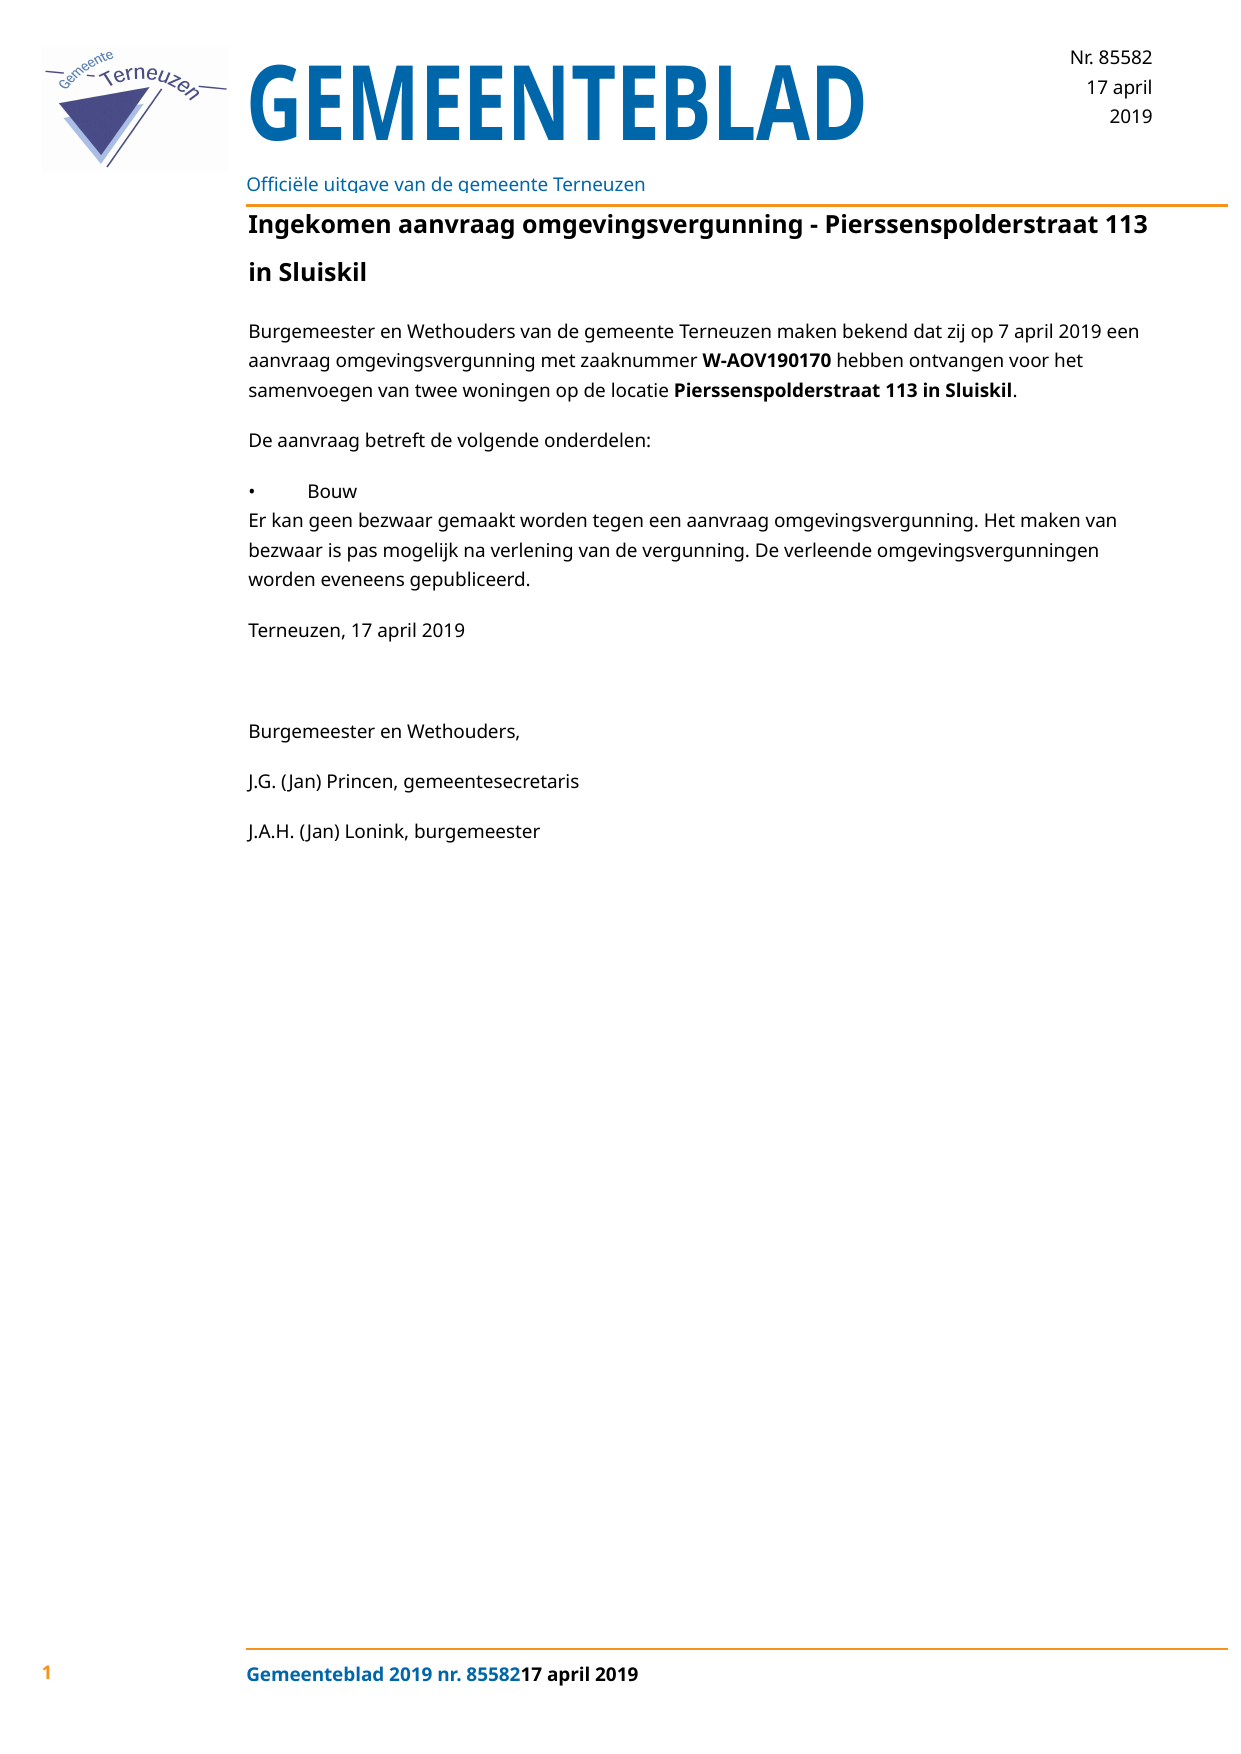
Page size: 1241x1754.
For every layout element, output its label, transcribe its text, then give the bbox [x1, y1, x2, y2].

text J.A.H. (Jan) Lonink, burgemeester [248, 819, 1152, 844]
text Er kan geen bezwaar gemaakt worden tegen een aanvraag omgevingsvergunning. Het maken van bezwaar is pas mogelijk na verlening van de vergunning. De verleende omgevingsvergunningen worden eveneens gepubliceerd. [248, 507, 1152, 592]
picture [41, 47, 231, 172]
text Terneuzen, 17 april 2019 [248, 617, 1152, 643]
text Burgemeester en Wethouders van de gemeente Terneuzen maken bekend dat zij op 7 april 2019 een aanvraag omgevingsvergunning met zaaknummer W-AOV190170 hebben ontvangen voor het samenvoegen van twee woningen op de locatie Pierssenspolderstraat 113 in Sluiskil. [248, 318, 1152, 403]
text De aanvraag betreft de volgende onderdelen: [248, 427, 1152, 453]
text Burgemeester en Wethouders, [248, 718, 1152, 744]
list Bouw [248, 478, 1152, 504]
text J.G. (Jan) Princen, gemeentesecretaris [248, 768, 1152, 794]
text Ingekomen aanvraag omgevingsvergunning - Pierssenspolderstraat 113 in Sluiskil [248, 207, 1152, 288]
